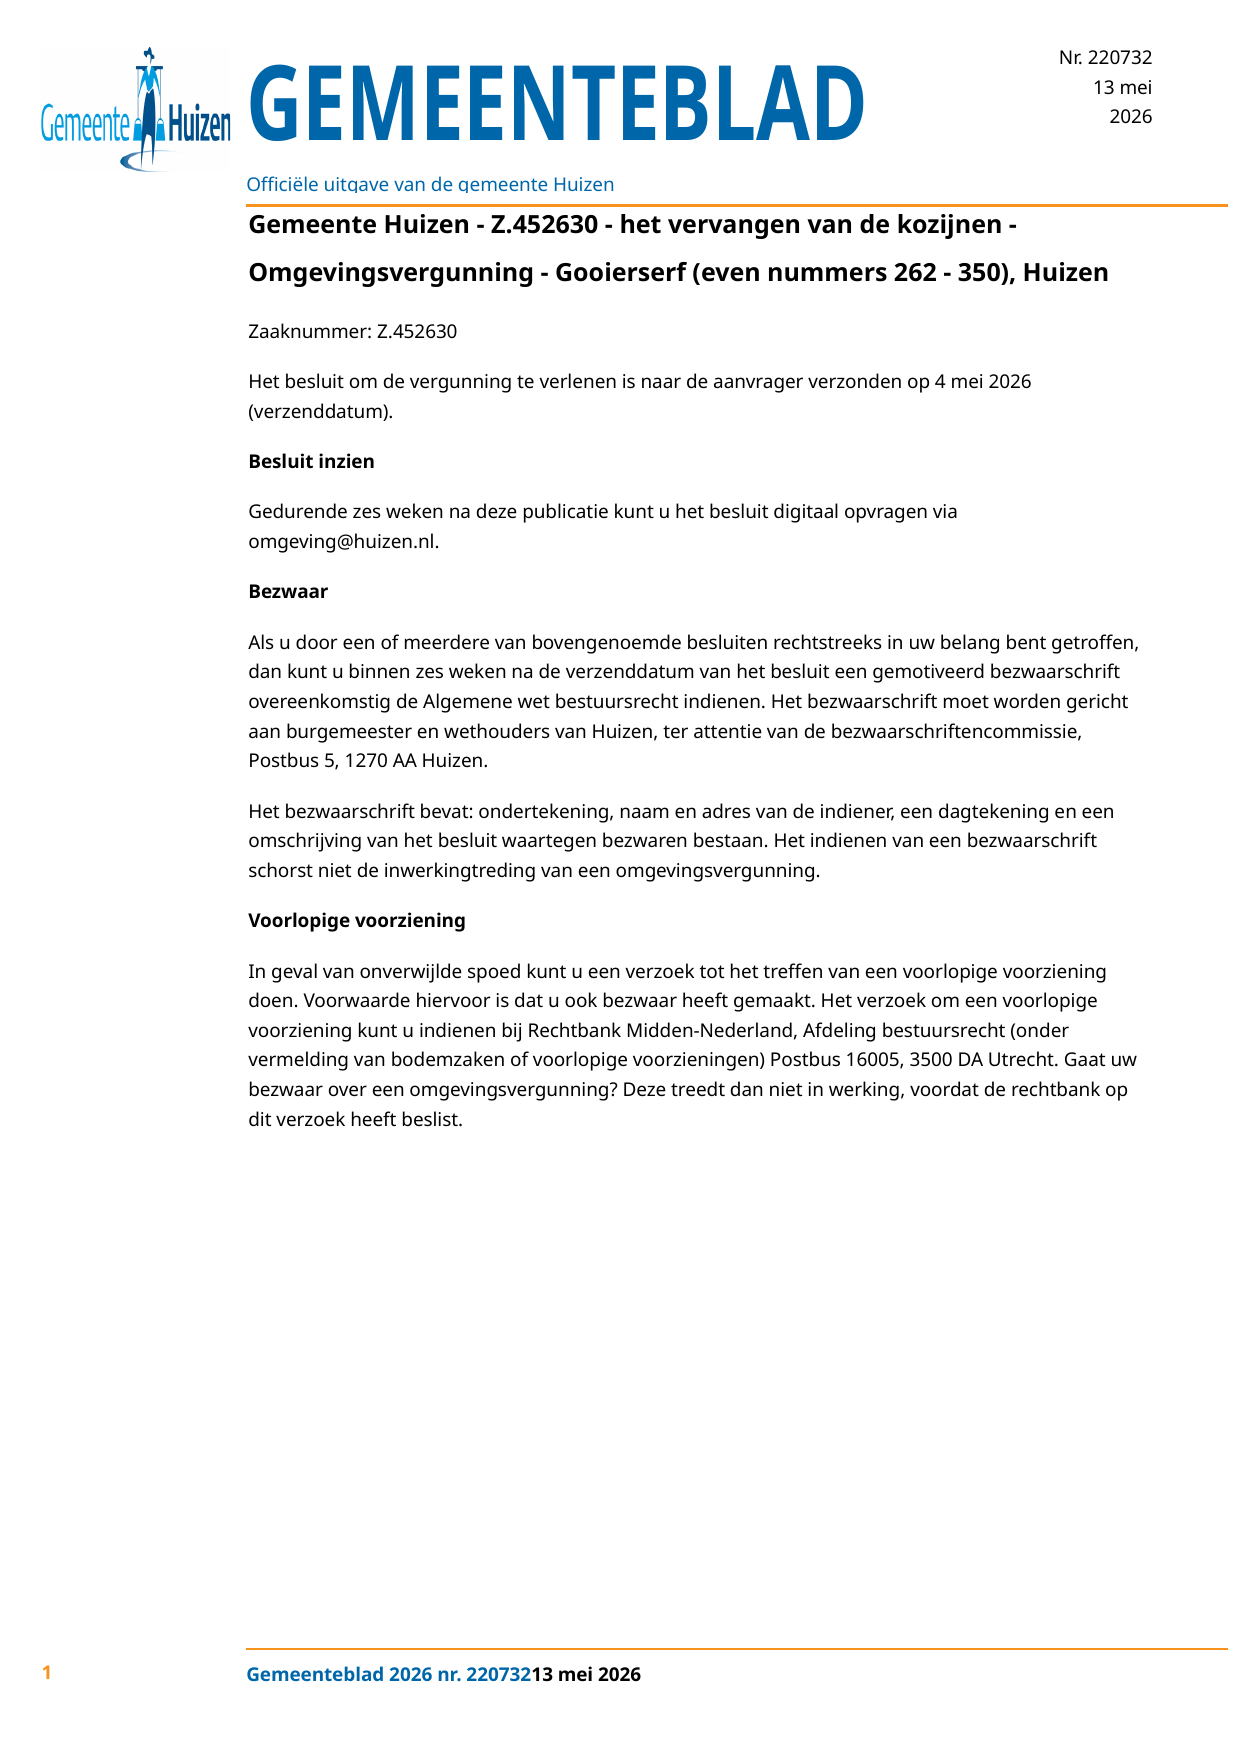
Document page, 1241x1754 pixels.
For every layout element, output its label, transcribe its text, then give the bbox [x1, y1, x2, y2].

text Als u door een of meerdere van bovengenoemde besluiten rechtstreeks in uw belang bent getroffen, dan kunt u binnen zes weken na de verzenddatum van het besluit een gemotiveerd bezwaarschrift overeenkomstig de Algemene wet bestuursrecht indienen. Het bezwaarschrift moet worden gericht aan burgemeester en wethouders van Huizen, ter attentie van de bezwaarschriftencommissie, Postbus 5, 1270 AA Huizen. [248, 629, 1152, 773]
text Gedurende zes weken na deze publicatie kunt u het besluit digitaal opvragen via omgeving@huizen.nl. [248, 499, 1152, 554]
text In geval van onverwijlde spoed kunt u een verzoek tot het treffen van een voorlopige voorziening doen. Voorwaarde hiervoor is dat u ook bezwaar heeft gemaakt. Het verzoek om een voorlopige voorziening kunt u indienen bij Rechtbank Midden-Nederland, Afdeling bestuursrecht (onder vermelding van bodemzaken of voorlopige voorzieningen) Postbus 16005, 3500 DA Utrecht. Gaat uw bezwaar over een omgevingsvergunning? Deze treedt dan niet in werking, voordat de rechtbank op dit verzoek heeft beslist. [248, 958, 1152, 1132]
text Bezwaar [248, 579, 1152, 604]
text Het bezwaarschrift bevat: ondertekening, naam en adres van de indiener, een dagtekening en een omschrijving van het besluit waartegen bezwaren bestaan. Het indienen van een bezwaarschrift schorst niet de inwerkingtreding van een omgevingsvergunning. [248, 798, 1152, 883]
text Zaaknummer: Z.452630 [248, 318, 1152, 344]
picture [41, 47, 231, 172]
text Voorlopige voorziening [248, 907, 1152, 933]
text Het besluit om de vergunning te verlenen is naar de aanvrager verzonden op 4 mei 2026 (verzenddatum). [248, 368, 1152, 424]
text Besluit inzien [248, 448, 1152, 474]
text Gemeente Huizen - Z.452630 - het vervangen van de kozijnen - Omgevingsvergunning - Gooierserf (even nummers 262 - 350), Huizen [248, 207, 1152, 288]
